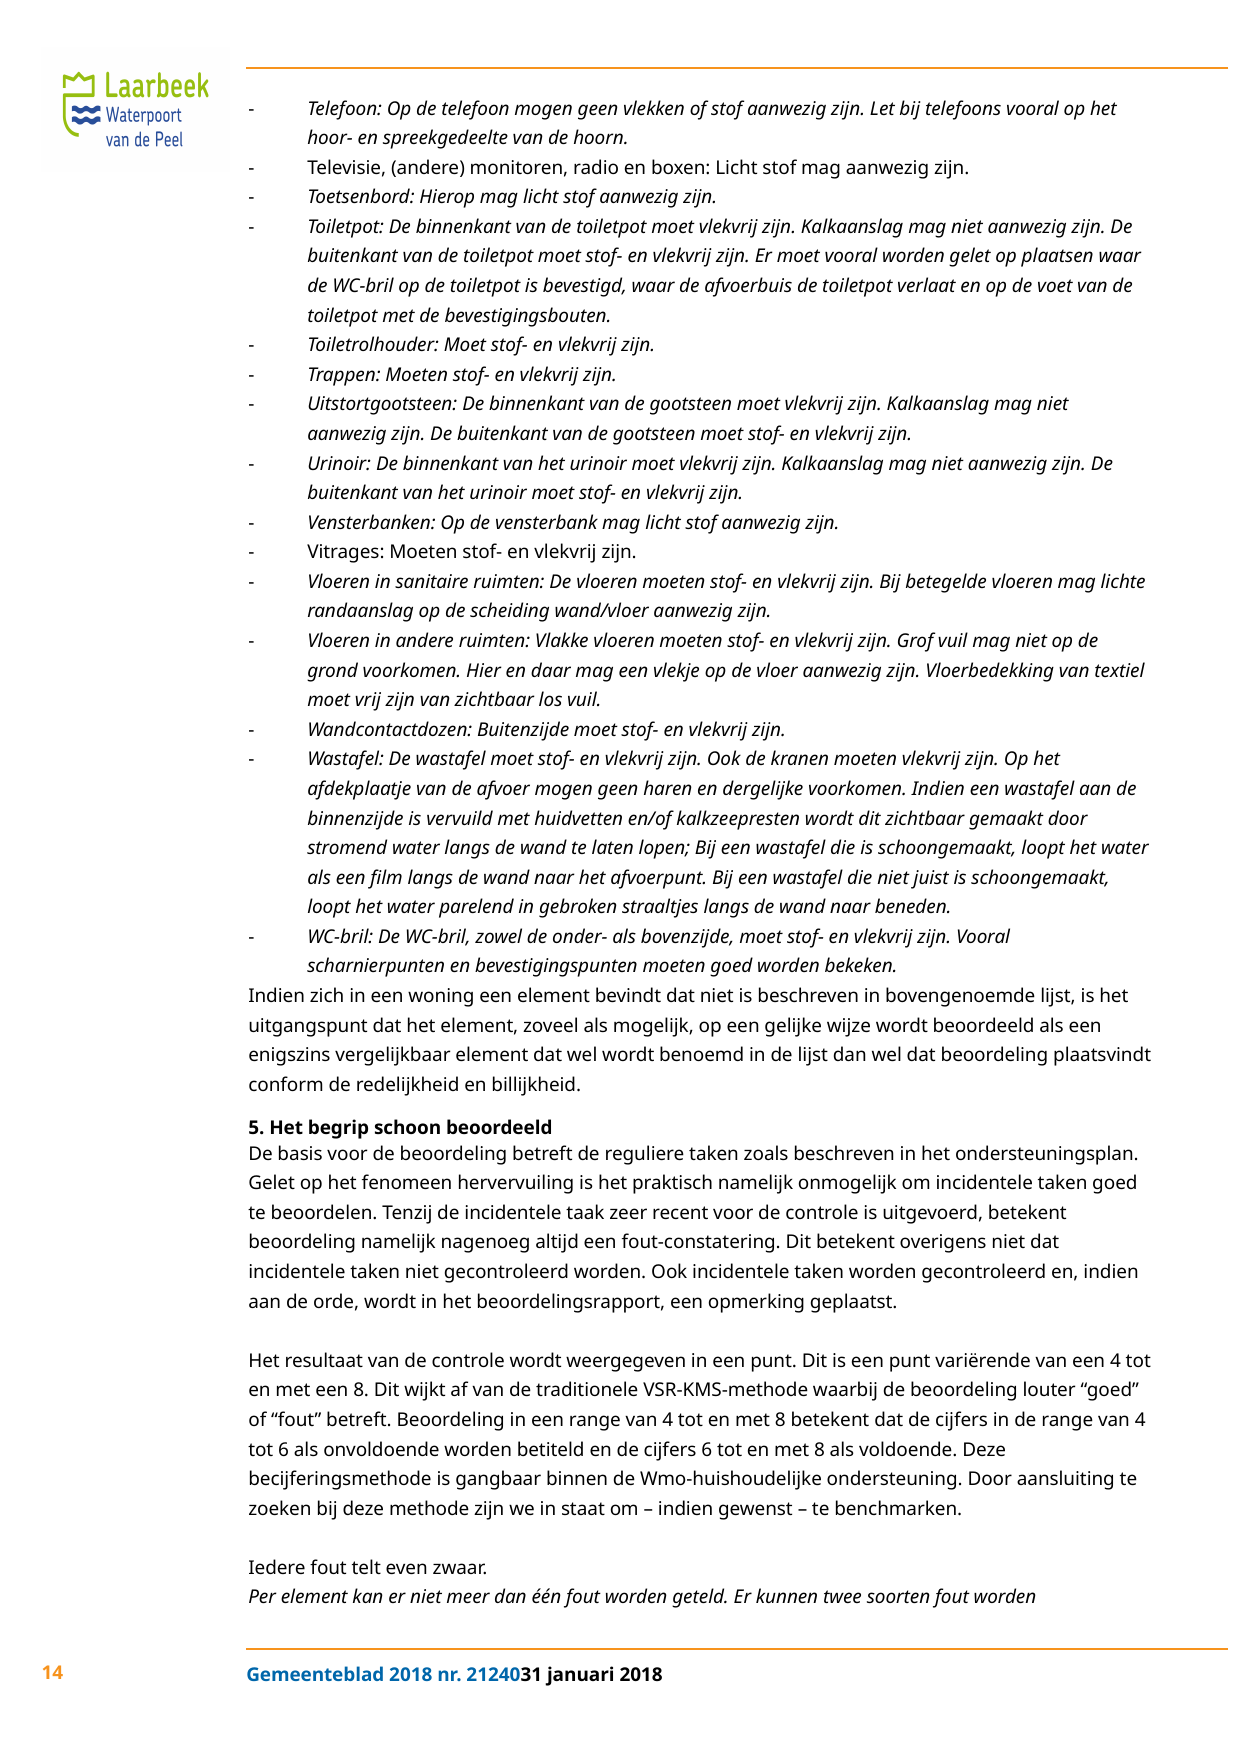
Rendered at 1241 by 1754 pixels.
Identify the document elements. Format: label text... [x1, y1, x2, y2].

text Het resultaat van de controle wordt weergegeven in een punt. Dit is een punt variërende van een 4 tot en met een 8. Dit wijkt af van de traditionele VSR-KMS-methode waarbij de beoordeling louter “goed” of “fout” betreft. Beoordeling in een range van 4 tot en met 8 betekent dat de cijfers in de range van 4 tot 6 als onvoldoende worden betiteld en de cijfers 6 tot en met 8 als voldoende. Deze becijferingsmethode is gangbaar binnen de Wmo-huishoudelijke ondersteuning. Door aansluiting te zoeken bij deze methode zijn we in staat om – indien gewenst – te benchmarken. [248, 1347, 1152, 1521]
list Uitstortgootsteen: De binnenkant van de gootsteen moet vlekvrij zijn. Kalkaanslag mag niet aanwezig zijn. De buitenkant van de gootsteen moet stof- en vlekvrij zijn. [248, 391, 1152, 446]
text 5. Het begrip schoon beoordeeld [248, 1114, 1152, 1140]
list Toiletpot: De binnenkant van de toiletpot moet vlekvrij zijn. Kalkaanslag mag niet aanwezig zijn. De buitenkant van de toiletpot moet stof- en vlekvrij zijn. Er moet vooral worden gelet op plaatsen waar de WC-bril op de toiletpot is bevestigd, waar de afvoerbuis de toiletpot verlaat en op de voet van de toiletpot met de bevestigingsbouten. [248, 213, 1152, 328]
text Per element kan er niet meer dan één fout worden geteld. Er kunnen twee soorten fout worden [248, 1584, 1152, 1609]
list Vloeren in andere ruimten: Vlakke vloeren moeten stof- en vlekvrij zijn. Grof vuil mag niet op de grond voorkomen. Hier en daar mag een vlekje op de vloer aanwezig zijn. Vloerbedekking van textiel moet vrij zijn van zichtbaar los vuil. [248, 627, 1152, 712]
list Telefoon: Op de telefoon mogen geen vlekken of stof aanwezig zijn. Let bij telefoons vooral op het hoor- en spreekgedeelte van de hoorn. [248, 95, 1152, 150]
list Toetsenbord: Hierop mag licht stof aanwezig zijn. [248, 183, 1152, 209]
list Toiletrolhouder: Moet stof- en vlekvrij zijn. [248, 331, 1152, 357]
list WC-bril: De WC-bril, zowel de onder- als bovenzijde, moet stof- en vlekvrij zijn. Vooral scharnierpunten en bevestigingspunten moeten goed worden bekeken. [248, 923, 1152, 978]
list Wandcontactdozen: Buitenzijde moet stof- en vlekvrij zijn. [248, 716, 1152, 742]
list Vloeren in sanitaire ruimten: De vloeren moeten stof- en vlekvrij zijn. Bij betegelde vloeren mag lichte randaanslag op de scheiding wand/vloer aanwezig zijn. [248, 568, 1152, 623]
list Televisie, (andere) monitoren, radio en boxen: Licht stof mag aanwezig zijn. [248, 154, 1152, 180]
list Trappen: Moeten stof- en vlekvrij zijn. [248, 361, 1152, 387]
text Iedere fout telt even zwaar. [248, 1554, 1152, 1580]
text Indien zich in een woning een element bevindt dat niet is beschreven in bovengenoemde lijst, is het uitgangspunt dat het element, zoveel als mogelijk, op een gelijke wijze wordt beoordeeld als een enigszins vergelijkbaar element dat wel wordt benoemd in de lijst dan wel dat beoordeling plaatsvindt conform de redelijkheid en billijkheid. [248, 982, 1152, 1097]
list Vitrages: Moeten stof- en vlekvrij zijn. [248, 538, 1152, 564]
list Urinoir: De binnenkant van het urinoir moet vlekvrij zijn. Kalkaanslag mag niet aanwezig zijn. De buitenkant van het urinoir moet stof- en vlekvrij zijn. [248, 450, 1152, 505]
picture [41, 47, 231, 172]
text De basis voor de beoordeling betreft de reguliere taken zoals beschreven in het ondersteuningsplan. Gelet op het fenomeen hervervuiling is het praktisch namelijk onmogelijk om incidentele taken goed te beoordelen. Tenzij de incidentele taak zeer recent voor de controle is uitgevoerd, betekent beoordeling namelijk nagenoeg altijd een fout-constatering. Dit betekent overigens niet dat incidentele taken niet gecontroleerd worden. Ook incidentele taken worden gecontroleerd en, indien aan de orde, wordt in het beoordelingsrapport, een opmerking geplaatst. [248, 1140, 1152, 1313]
list Vensterbanken: Op de vensterbank mag licht stof aanwezig zijn. [248, 509, 1152, 535]
list Wastafel: De wastafel moet stof- en vlekvrij zijn. Ook de kranen moeten vlekvrij zijn. Op het afdekplaatje van de afvoer mogen geen haren en dergelijke voorkomen. Indien een wastafel aan de binnenzijde is vervuild met huidvetten en/of kalkzeepresten wordt dit zichtbaar gemaakt door stromend water langs de wand te laten lopen; Bij een wastafel die is schoongemaakt, loopt het water als een film langs de wand naar het afvoerpunt. Bij een wastafel die niet juist is schoongemaakt, loopt het water parelend in gebroken straaltjes langs de wand naar beneden. [248, 746, 1152, 919]
